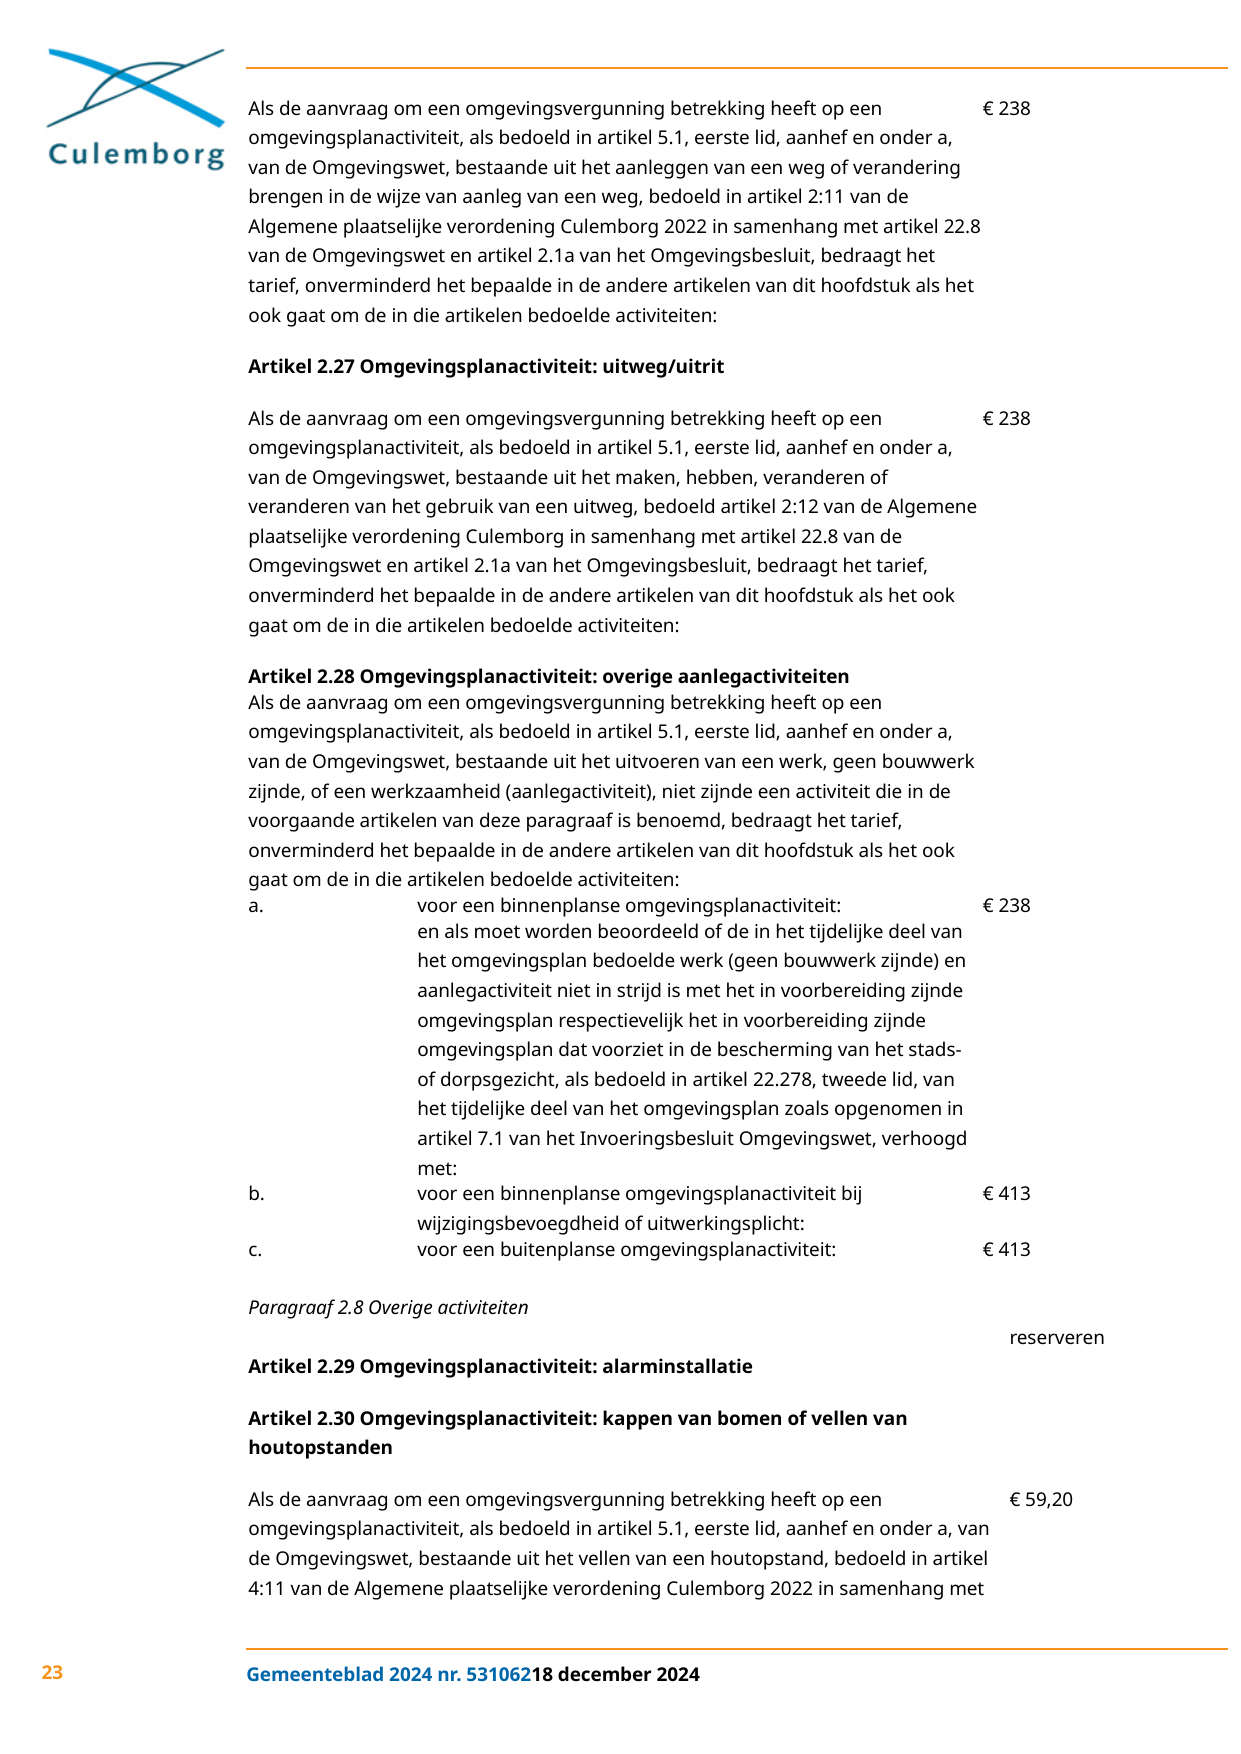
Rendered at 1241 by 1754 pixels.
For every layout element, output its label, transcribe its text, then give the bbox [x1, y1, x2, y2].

table_header Artikel 2.29 Omgevingsplanactiviteit: alarminstallatie [248, 1324, 1009, 1379]
table_cell € 238 [983, 405, 1152, 638]
table_cell Artikel 2.28 Omgevingsplanactiviteit: overige aanlegactiviteiten [248, 663, 983, 689]
table_cell [248, 328, 983, 353]
table_cell voor een buitenplanse omgevingsplanactiviteit: [417, 1236, 983, 1261]
table_cell [983, 353, 1152, 379]
table_cell [983, 918, 1152, 1180]
text Paragraaf 2.8 Overige activiteiten [248, 1294, 1152, 1320]
table_cell € 59,20 [1009, 1486, 1152, 1601]
table_cell Als de aanvraag om een omgevingsvergunning betrekking heeft op een omgevingsplanactiviteit, als bedoeld in artikel 5.1, eerste lid, aanhef en onder a, van de Omgevingswet, bestaande uit het aanleggen van een weg of verandering brengen in de wijze van aanleg van een weg, bedoeld in artikel 2:11 van de Algemene plaatselijke verordening Culemborg 2022 in samenhang met artikel 22.8 van de Omgevingswet en artikel 2.1a van het Omgevingsbesluit, bedraagt het tarief, onverminderd het bepaalde in de andere artikelen van dit hoofdstuk als het ook gaat om de in die artikelen bedoelde activiteiten: [248, 95, 983, 328]
table_cell c. [248, 1236, 417, 1261]
table_cell [1009, 1379, 1152, 1405]
table_cell a. [248, 892, 417, 918]
table_header reserveren [1009, 1324, 1152, 1379]
table_cell Als de aanvraag om een omgevingsvergunning betrekking heeft op een omgevingsplanactiviteit, als bedoeld in artikel 5.1, eerste lid, aanhef en onder a, van de Omgevingswet, bestaande uit het maken, hebben, veranderen of veranderen van het gebruik van een uitweg, bedoeld artikel 2:12 van de Algemene plaatselijke verordening Culemborg in samenhang met artikel 22.8 van de Omgevingswet en artikel 2.1a van het Omgevingsbesluit, bedraagt het tarief, onverminderd het bepaalde in de andere artikelen van dit hoofdstuk als het ook gaat om de in die artikelen bedoelde activiteiten: [248, 405, 983, 638]
table_cell Artikel 2.27 Omgevingsplanactiviteit: uitweg/uitrit [248, 353, 983, 379]
table_cell € 238 [983, 95, 1152, 328]
table_cell [248, 918, 417, 1180]
table_cell [1009, 1405, 1152, 1460]
table_cell [983, 689, 1152, 892]
table_cell € 238 [983, 892, 1152, 918]
table_cell Als de aanvraag om een omgevingsvergunning betrekking heeft op een omgevingsplanactiviteit, als bedoeld in artikel 5.1, eerste lid, aanhef en onder a, van de Omgevingswet, bestaande uit het uitvoeren van een werk, geen bouwwerk zijnde, of een werkzaamheid (aanlegactiviteit), niet zijnde een activiteit die in de voorgaande artikelen van deze paragraaf is benoemd, bedraagt het tarief, onverminderd het bepaalde in de andere artikelen van dit hoofdstuk als het ook gaat om de in die artikelen bedoelde activiteiten: [248, 689, 983, 892]
table_cell [983, 638, 1152, 663]
table_cell [248, 1379, 1009, 1405]
table_cell voor een binnenplanse omgevingsplanactiviteit bij wijzigingsbevoegdheid of uitwerkingsplicht: [417, 1180, 983, 1236]
table_cell € 413 [983, 1180, 1152, 1236]
table_cell voor een binnenplanse omgevingsplanactiviteit: [417, 892, 983, 918]
table_cell [248, 1460, 1009, 1486]
table_cell [983, 379, 1152, 405]
table_cell [248, 379, 983, 405]
table_cell b. [248, 1180, 417, 1236]
picture [41, 47, 231, 172]
table_cell Artikel 2.30 Omgevingsplanactiviteit: kappen van bomen of vellen van houtopstanden [248, 1405, 1009, 1460]
table_cell en als moet worden beoordeeld of de in het tijdelijke deel van het omgevingsplan bedoelde werk (geen bouwwerk zijnde) en aanlegactiviteit niet in strijd is met het in voorbereiding zijnde omgevingsplan respectievelijk het in voorbereiding zijnde omgevingsplan dat voorziet in de bescherming van het stads- of dorpsgezicht, als bedoeld in artikel 22.278, tweede lid, van het tijdelijke deel van het omgevingsplan zoals opgenomen in artikel 7.1 van het Invoeringsbesluit Omgevingswet, verhoogd met: [417, 918, 983, 1180]
table_cell [983, 328, 1152, 353]
table_cell Als de aanvraag om een omgevingsvergunning betrekking heeft op een omgevingsplanactiviteit, als bedoeld in artikel 5.1, eerste lid, aanhef en onder a, van de Omgevingswet, bestaande uit het vellen van een houtopstand, bedoeld in artikel 4:11 van de Algemene plaatselijke verordening Culemborg 2022 in samenhang met [248, 1486, 1009, 1601]
table_cell [248, 638, 983, 663]
table_cell € 413 [983, 1236, 1152, 1261]
table_cell [1009, 1460, 1152, 1486]
table_cell [983, 663, 1152, 689]
